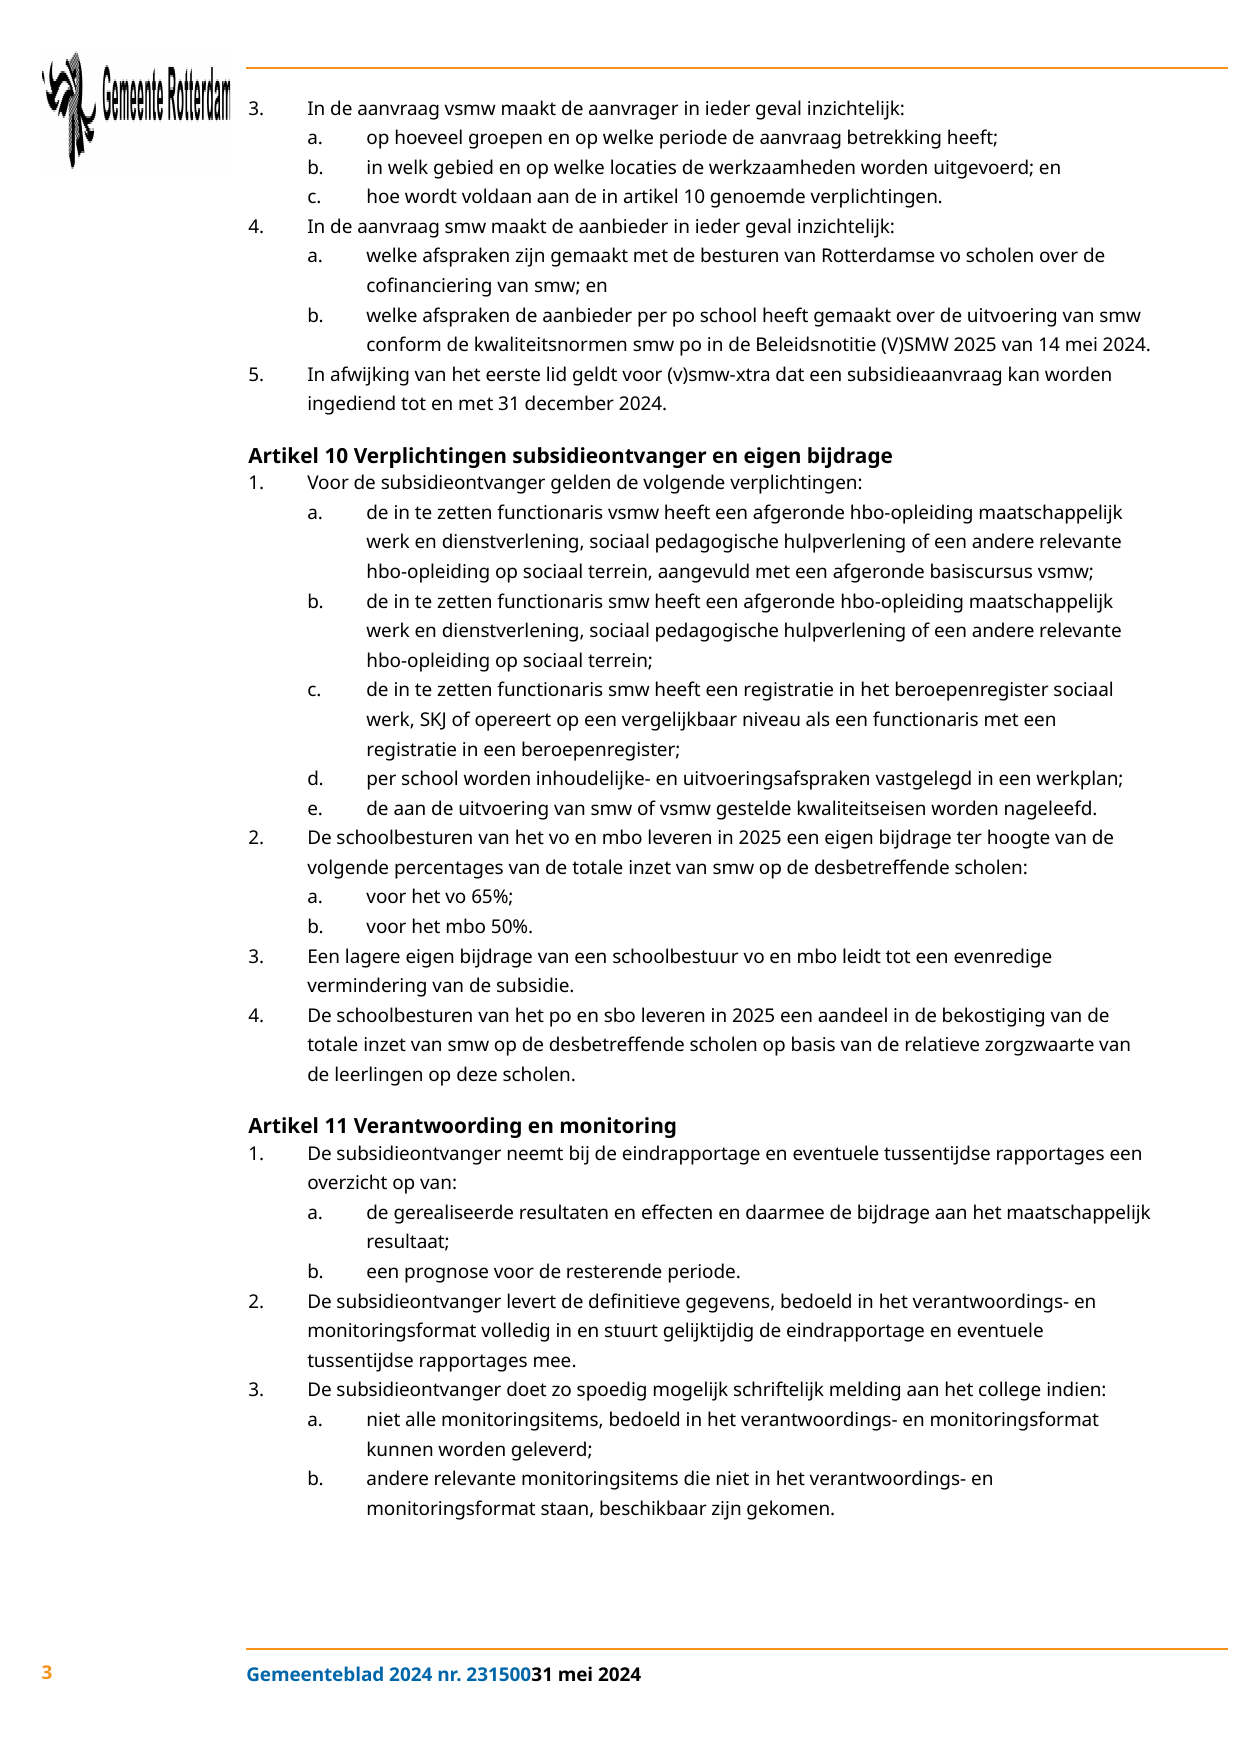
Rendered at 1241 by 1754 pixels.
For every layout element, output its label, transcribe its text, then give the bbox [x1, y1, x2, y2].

list in welk gebied en op welke locaties de werkzaamheden worden uitgevoerd; en [307, 154, 1152, 180]
list Een lagere eigen bijdrage van een schoolbestuur vo en mbo leidt tot een evenredige vermindering van de subsidie. [248, 943, 1152, 998]
list voor het mbo 50%. [307, 913, 1152, 939]
list de aan de uitvoering van smw of vsmw gestelde kwaliteitseisen worden nageleefd. [307, 795, 1152, 821]
list De subsidieontvanger doet zo spoedig mogelijk schriftelijk melding aan het college indien: [248, 1377, 1152, 1402]
list per school worden inhoudelijke- en uitvoeringsafspraken vastgelegd in een werkplan; [307, 765, 1152, 791]
list De subsidieontvanger levert de definitieve gegevens, bedoeld in het verantwoordings- en monitoringsformat volledig in en stuurt gelijktijdig de eindrapportage en eventuele tussentijdse rapportages mee. [248, 1288, 1152, 1373]
list In afwijking van het eerste lid geldt voor (v)smw-xtra dat een subsidieaanvraag kan worden ingediend tot en met 31 december 2024. [248, 361, 1152, 416]
list In de aanvraag smw maakt de aanbieder in ieder geval inzichtelijk: [248, 213, 1152, 239]
list niet alle monitoringsitems, bedoeld in het verantwoordings- en monitoringsformat kunnen worden geleverd; [307, 1406, 1152, 1462]
list op hoeveel groepen en op welke periode de aanvraag betrekking heeft; [307, 124, 1152, 150]
list andere relevante monitoringsitems die niet in het verantwoordings- en monitoringsformat staan, beschikbaar zijn gekomen. [307, 1465, 1152, 1521]
text Artikel 10 Verplichtingen subsidieontvanger en eigen bijdrage [248, 441, 1152, 469]
list de in te zetten functionaris smw heeft een afgeronde hbo-opleiding maatschappelijk werk en dienstverlening, sociaal pedagogische hulpverlening of een andere relevante hbo-opleiding op sociaal terrein; [307, 588, 1152, 673]
list de gerealiseerde resultaten en effecten en daarmee de bijdrage aan het maatschappelijk resultaat; [307, 1199, 1152, 1254]
list De schoolbesturen van het vo en mbo leveren in 2025 een eigen bijdrage ter hoogte van de volgende percentages van de totale inzet van smw op de desbetreffende scholen: [248, 824, 1152, 880]
list Voor de subsidieontvanger gelden de volgende verplichtingen: [248, 469, 1152, 495]
list de in te zetten functionaris vsmw heeft een afgeronde hbo-opleiding maatschappelijk werk en dienstverlening, sociaal pedagogische hulpverlening of een andere relevante hbo-opleiding op sociaal terrein, aangevuld met een afgeronde basiscursus vsmw; [307, 499, 1152, 584]
list voor het vo 65%; [307, 884, 1152, 909]
list hoe wordt voldaan aan de in artikel 10 genoemde verplichtingen. [307, 183, 1152, 209]
list De subsidieontvanger neemt bij de eindrapportage en eventuele tussentijdse rapportages een overzicht op van: [248, 1140, 1152, 1195]
text Artikel 11 Verantwoording en monitoring [248, 1112, 1152, 1140]
list welke afspraken de aanbieder per po school heeft gemaakt over de uitvoering van smw conform de kwaliteitsnormen smw po in de Beleidsnotitie (V)SMW 2025 van 14 mei 2024. [307, 302, 1152, 357]
list In de aanvraag vsmw maakt de aanvrager in ieder geval inzichtelijk: [248, 95, 1152, 121]
picture [41, 47, 231, 172]
list welke afspraken zijn gemaakt met de besturen van Rotterdamse vo scholen over de cofinanciering van smw; en [307, 243, 1152, 298]
list De schoolbesturen van het po en sbo leveren in 2025 een aandeel in de bekostiging van de totale inzet van smw op de desbetreffende scholen op basis van de relatieve zorgzwaarte van de leerlingen op deze scholen. [248, 1002, 1152, 1087]
list de in te zetten functionaris smw heeft een registratie in het beroepenregister sociaal werk, SKJ of opereert op een vergelijkbaar niveau als een functionaris met een registratie in een beroepenregister; [307, 677, 1152, 761]
list een prognose voor de resterende periode. [307, 1258, 1152, 1284]
